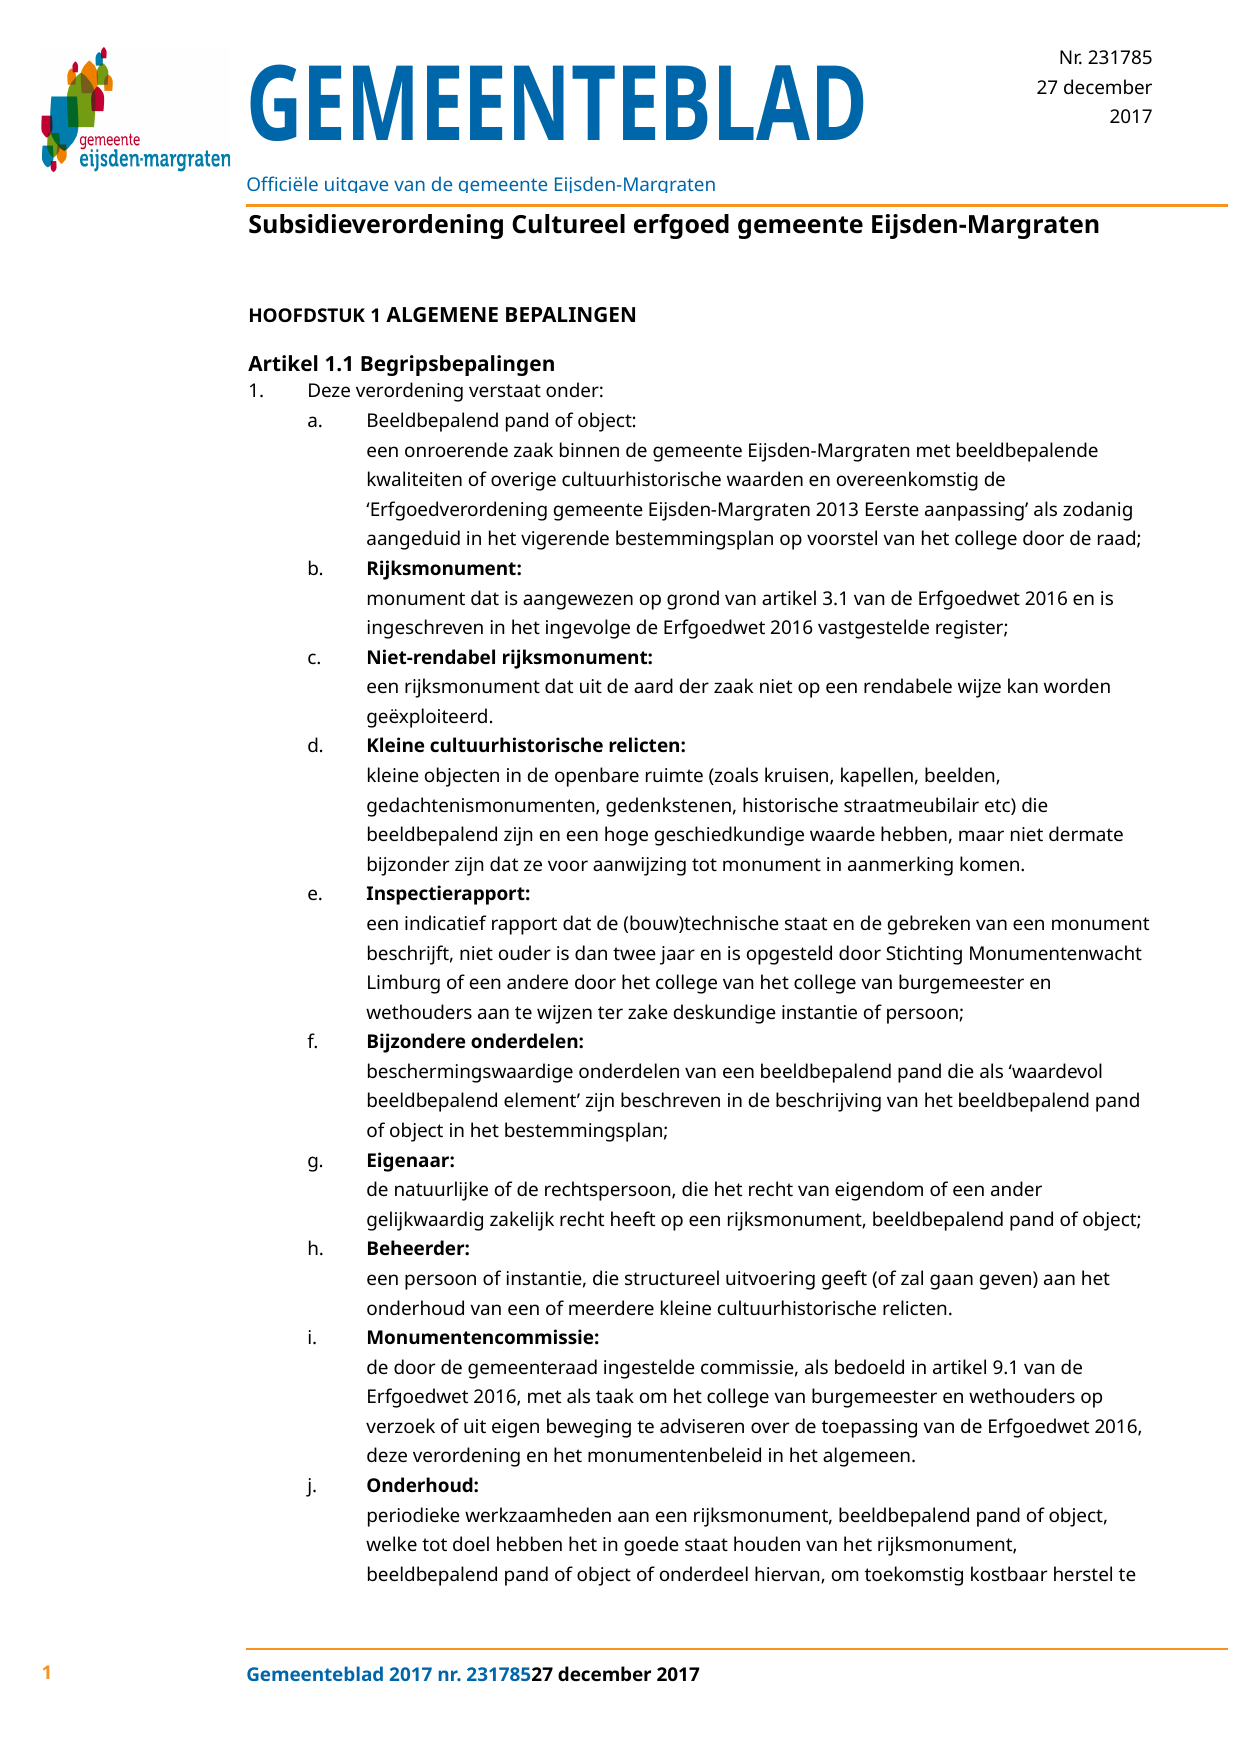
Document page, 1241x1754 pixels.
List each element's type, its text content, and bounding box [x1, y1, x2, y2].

picture [41, 47, 231, 172]
list Rijksmonument: [307, 555, 1152, 581]
list monument dat is aangewezen op grond van artikel 3.1 van de Erfgoedwet 2016 en is ingeschreven in het ingevolge de Erfgoedwet 2016 vastgestelde register; [307, 585, 1152, 640]
list een onroerende zaak binnen de gemeente Eijsden-Margraten met beeldbepalende kwaliteiten of overige cultuurhistorische waarden en overeenkomstig de ‘Erfgoedverordening gemeente Eijsden-Margraten 2013 Eerste aanpassing’ als zodanig aangeduid in het vigerende bestemmingsplan op voorstel van het college door de raad; [307, 437, 1152, 551]
list Niet-rendabel rijksmonument: [307, 644, 1152, 669]
list een persoon of instantie, die structureel uitvoering geeft (of zal gaan geven) aan het onderhoud van een of meerdere kleine cultuurhistorische relicten. [307, 1265, 1152, 1320]
list de door de gemeenteraad ingestelde commissie, als bedoeld in artikel 9.1 van de Erfgoedwet 2016, met als taak om het college van burgemeester en wethouders op verzoek of uit eigen beweging te adviseren over de toepassing van de Erfgoedwet 2016, deze verordening en het monumentenbeleid in het algemeen. [307, 1354, 1152, 1468]
list periodieke werkzaamheden aan een rijksmonument, beeldbepalend pand of object, welke tot doel hebben het in goede staat houden van het rijksmonument, beeldbepalend pand of object of onderdeel hiervan, om toekomstig kostbaar herstel te [307, 1502, 1152, 1587]
list Kleine cultuurhistorische relicten: [307, 733, 1152, 758]
list Eigenaar: [307, 1147, 1152, 1172]
text HOOFDSTUK 1 ALGEMENE BEPALINGEN [248, 300, 1152, 328]
list Bijzondere onderdelen: [307, 1028, 1152, 1054]
list Onderhoud: [307, 1472, 1152, 1498]
list een indicatief rapport dat de (bouw)technische staat en de gebreken van een monument beschrijft, niet ouder is dan twee jaar en is opgesteld door Stichting Monumentenwacht Limburg of een andere door het college van het college van burgemeester en wethouders aan te wijzen ter zake deskundige instantie of persoon; [307, 910, 1152, 1024]
list de natuurlijke of de rechtspersoon, die het recht van eigendom of een ander gelijkwaardig zakelijk recht heeft op een rijksmonument, beeldbepalend pand of object; [307, 1176, 1152, 1232]
list kleine objecten in de openbare ruimte (zoals kruisen, kapellen, beelden, gedachtenismonumenten, gedenkstenen, historische straatmeubilair etc) die beeldbepalend zijn en een hoge geschiedkundige waarde hebben, maar niet dermate bijzonder zijn dat ze voor aanwijzing tot monument in aanmerking komen. [307, 762, 1152, 877]
list een rijksmonument dat uit de aard der zaak niet op een rendabele wijze kan worden geëxploiteerd. [307, 673, 1152, 729]
text Subsidieverordening Cultureel erfgoed gemeente Eijsden-Margraten [248, 207, 1152, 241]
list Monumentencommissie: [307, 1324, 1152, 1350]
list Beeldbepalend pand of object: [307, 407, 1152, 433]
list Inspectierapport: [307, 881, 1152, 906]
list beschermingswaardige onderdelen van een beeldbepalend pand die als ‘waardevol beeldbepalend element’ zijn beschreven in de beschrijving van het beeldbepalend pand of object in het bestemmingsplan; [307, 1058, 1152, 1143]
list Beheerder: [307, 1236, 1152, 1261]
text Artikel 1.1 Begripsbepalingen [248, 349, 1152, 378]
list Deze verordening verstaat onder: [248, 378, 1152, 403]
